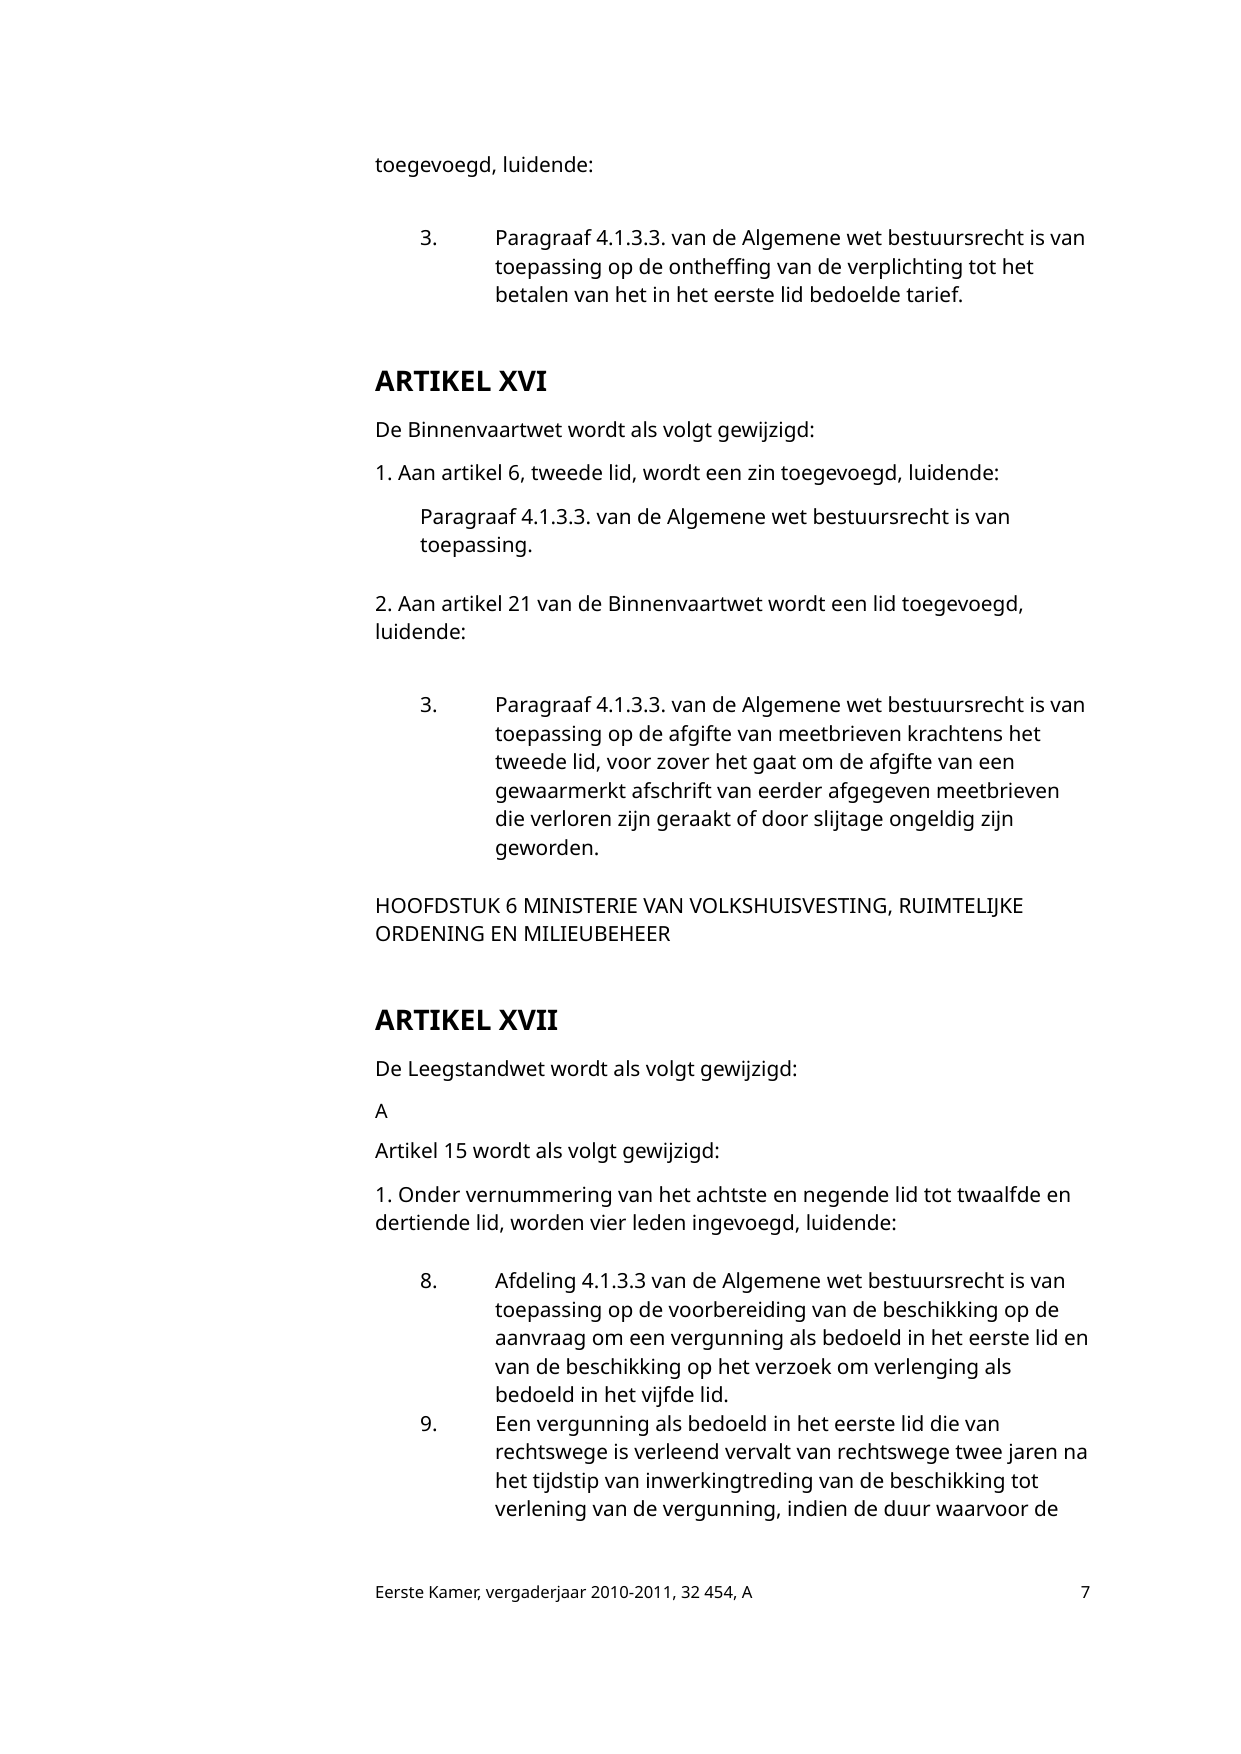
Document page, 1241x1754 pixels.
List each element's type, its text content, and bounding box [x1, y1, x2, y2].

subtitle ARTIKEL XVI [375, 361, 1090, 400]
subtitle HOOFDSTUK 6 MINISTERIE VAN VOLKSHUISVESTING, RUIMTELIJKE ORDENING EN MILIEUBEHEER [375, 891, 1090, 948]
text 1. Onder vernummering van het achtste en negende lid tot twaalfde en dertiende lid, worden vier leden ingevoegd, luidende: [375, 1180, 1090, 1237]
text Artikel 15 wordt als volgt gewijzigd: [375, 1136, 1090, 1165]
subtitle ARTIKEL XVII [375, 1001, 1090, 1039]
text A [375, 1098, 1090, 1124]
list Paragraaf 4.1.3.3. van de Algemene wet bestuursrecht is van toepassing op de afgifte van meetbrieven krachtens het tweede lid, voor zover het gaat om de afgifte van een gewaarmerkt afschrift van eerder afgegeven meetbrieven die verloren zijn geraakt of door slijtage ongeldig zijn geworden. [420, 691, 1090, 861]
list Paragraaf 4.1.3.3. van de Algemene wet bestuursrecht is van toepassing op de ontheffing van de verplichting tot het betalen van het in het eerste lid bedoelde tarief. [420, 223, 1090, 309]
list Afdeling 4.1.3.3 van de Algemene wet bestuursrecht is van toepassing op de voorbereiding van de beschikking op de aanvraag om een vergunning als bedoeld in het eerste lid en van de beschikking op het verzoek om verlenging als bedoeld in het vijfde lid. [420, 1267, 1090, 1409]
text De Leegstandwet wordt als volgt gewijzigd: [375, 1054, 1090, 1083]
text 2. Aan artikel 21 van de Binnenvaartwet wordt een lid toegevoegd, luidende: [375, 589, 1090, 646]
text Paragraaf 4.1.3.3. van de Algemene wet bestuursrecht is van toepassing. [420, 502, 1090, 559]
list Een vergunning als bedoeld in het eerste lid die van rechtswege is verleend vervalt van rechtswege twee jaren na het tijdstip van inwerkingtreding van de beschikking tot verlening van de vergunning, indien de duur waarvoor de [420, 1409, 1090, 1523]
text 1. Aan artikel 6, tweede lid, wordt een zin toegevoegd, luidende: [375, 458, 1090, 487]
text De Binnenvaartwet wordt als volgt gewijzigd: [375, 415, 1090, 443]
text toegevoegd, luidende: [375, 150, 1090, 178]
